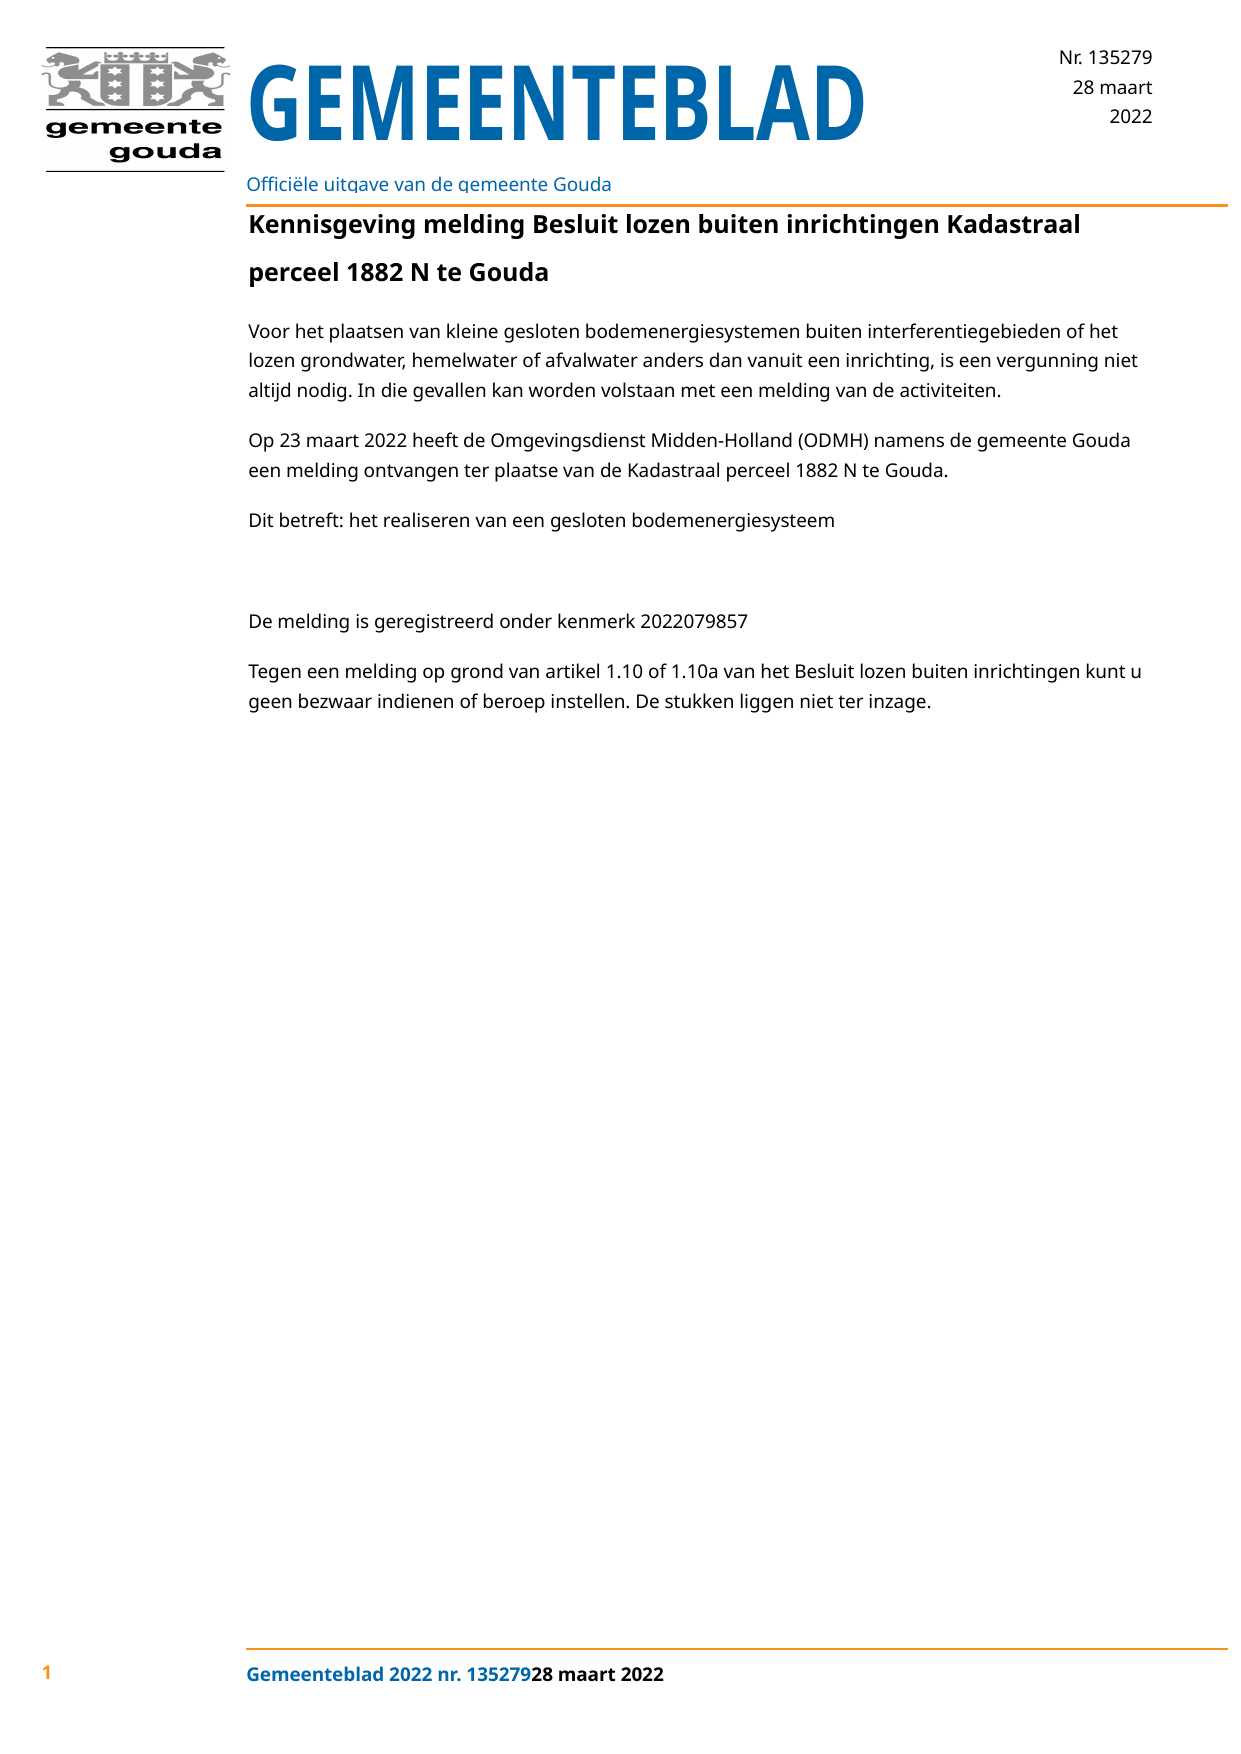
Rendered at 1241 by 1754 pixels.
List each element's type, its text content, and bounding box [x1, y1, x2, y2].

text De melding is geregistreerd onder kenmerk 2022079857 [248, 608, 1152, 634]
text Op 23 maart 2022 heeft de Omgevingsdienst Midden-Holland (ODMH) namens de gemeente Gouda een melding ontvangen ter plaatse van de Kadastraal perceel 1882 N te Gouda. [248, 427, 1152, 483]
text Kennisgeving melding Besluit lozen buiten inrichtingen Kadastraal perceel 1882 N te Gouda [248, 207, 1152, 288]
picture [41, 47, 231, 172]
text Voor het plaatsen van kleine gesloten bodemenergiesystemen buiten interferentiegebieden of het lozen grondwater, hemelwater of afvalwater anders dan vanuit een inrichting, is een vergunning niet altijd nodig. In die gevallen kan worden volstaan met een melding van de activiteiten. [248, 318, 1152, 403]
text Dit betreft: het realiseren van een gesloten bodemenergiesysteem [248, 507, 1152, 533]
text Tegen een melding op grond van artikel 1.10 of 1.10a van het Besluit lozen buiten inrichtingen kunt u geen bezwaar indienen of beroep instellen. De stukken liggen niet ter inzage. [248, 659, 1152, 714]
